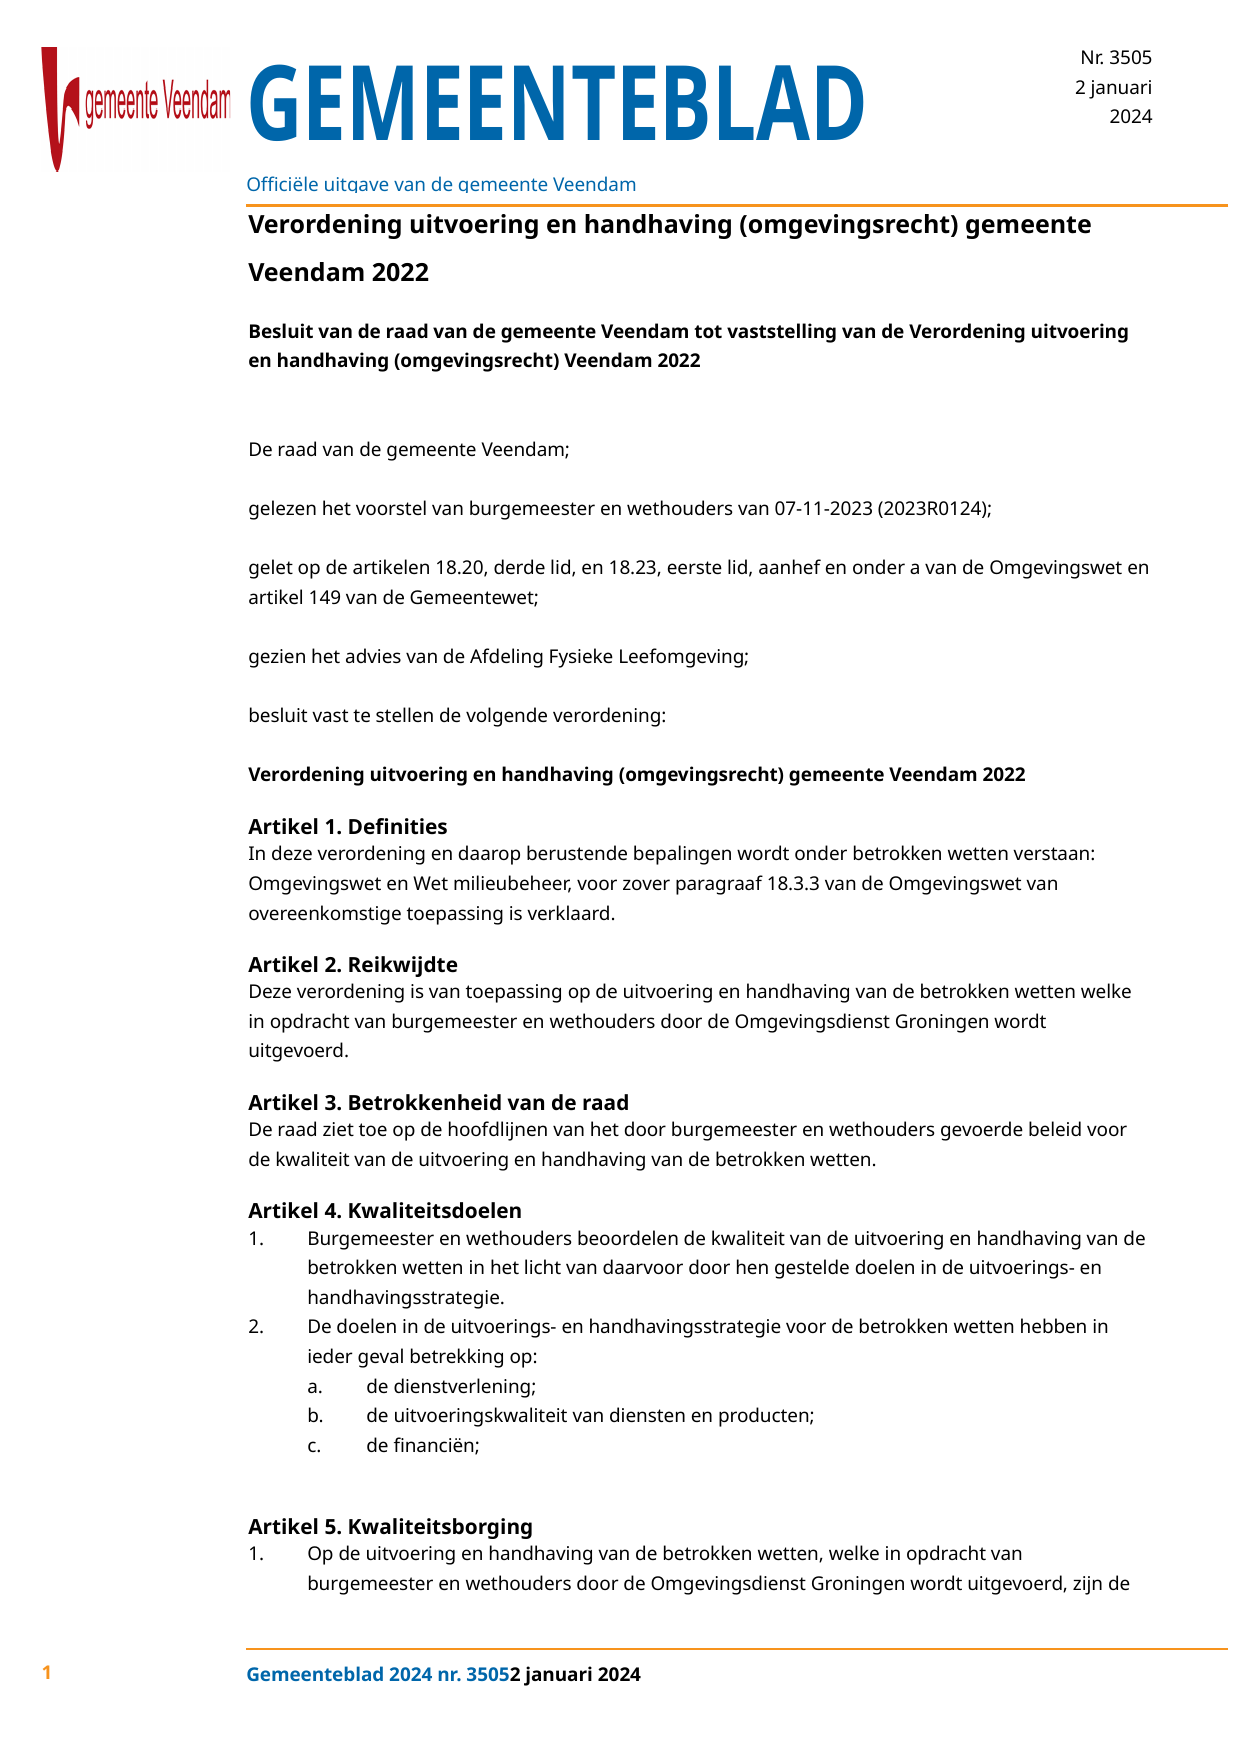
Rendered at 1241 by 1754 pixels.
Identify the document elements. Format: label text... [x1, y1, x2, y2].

picture [41, 47, 231, 172]
text De raad ziet toe op de hoofdlijnen van het door burgemeester en wethouders gevoerde beleid voor de kwaliteit van de uitvoering en handhaving van de betrokken wetten. [248, 1117, 1152, 1172]
list Burgemeester en wethouders beoordelen de kwaliteit van de uitvoering en handhaving van de betrokken wetten in het licht van daarvoor door hen gestelde doelen in de uitvoerings- en handhavingsstrategie. [248, 1225, 1152, 1310]
text Verordening uitvoering en handhaving (omgevingsrecht) gemeente Veendam 2022 [248, 762, 1152, 787]
text gelezen het voorstel van burgemeester en wethouders van 07-11-2023 (2023R0124); [248, 495, 1152, 521]
text Artikel 1. Definities [248, 812, 1152, 841]
text Verordening uitvoering en handhaving (omgevingsrecht) gemeente Veendam 2022 [248, 207, 1152, 288]
text In deze verordening en daarop berustende bepalingen wordt onder betrokken wetten verstaan: Omgevingswet en Wet milieubeheer, voor zover paragraaf 18.3.3 van de Omgevingswet van overeenkomstige toepassing is verklaard. [248, 841, 1152, 925]
text Artikel 2. Reikwijdte [248, 950, 1152, 978]
list de dienstverlening; [307, 1373, 1152, 1399]
text Artikel 4. Kwaliteitsdoelen [248, 1197, 1152, 1225]
text Besluit van de raad van de gemeente Veendam tot vaststelling van de Verordening uitvoering en handhaving (omgevingsrecht) Veendam 2022 [248, 318, 1152, 373]
text Artikel 3. Betrokkenheid van de raad [248, 1088, 1152, 1117]
list de financiën; [307, 1432, 1152, 1458]
list De doelen in de uitvoerings- en handhavingsstrategie voor de betrokken wetten hebben in ieder geval betrekking op: [248, 1314, 1152, 1369]
text gezien het advies van de Afdeling Fysieke Leefomgeving; [248, 643, 1152, 669]
text Deze verordening is van toepassing op de uitvoering en handhaving van de betrokken wetten welke in opdracht van burgemeester en wethouders door de Omgevingsdienst Groningen wordt uitgevoerd. [248, 978, 1152, 1063]
text Artikel 5. Kwaliteitsborging [248, 1512, 1152, 1541]
list Op de uitvoering en handhaving van de betrokken wetten, welke in opdracht van burgemeester en wethouders door de Omgevingsdienst Groningen wordt uitgevoerd, zijn de [248, 1541, 1152, 1596]
list de uitvoeringskwaliteit van diensten en producten; [307, 1402, 1152, 1428]
text besluit vast te stellen de volgende verordening: [248, 702, 1152, 728]
text De raad van de gemeente Veendam; [248, 436, 1152, 462]
text gelet op de artikelen 18.20, derde lid, en 18.23, eerste lid, aanhef en onder a van de Omgevingswet en artikel 149 van de Gemeentewet; [248, 554, 1152, 610]
